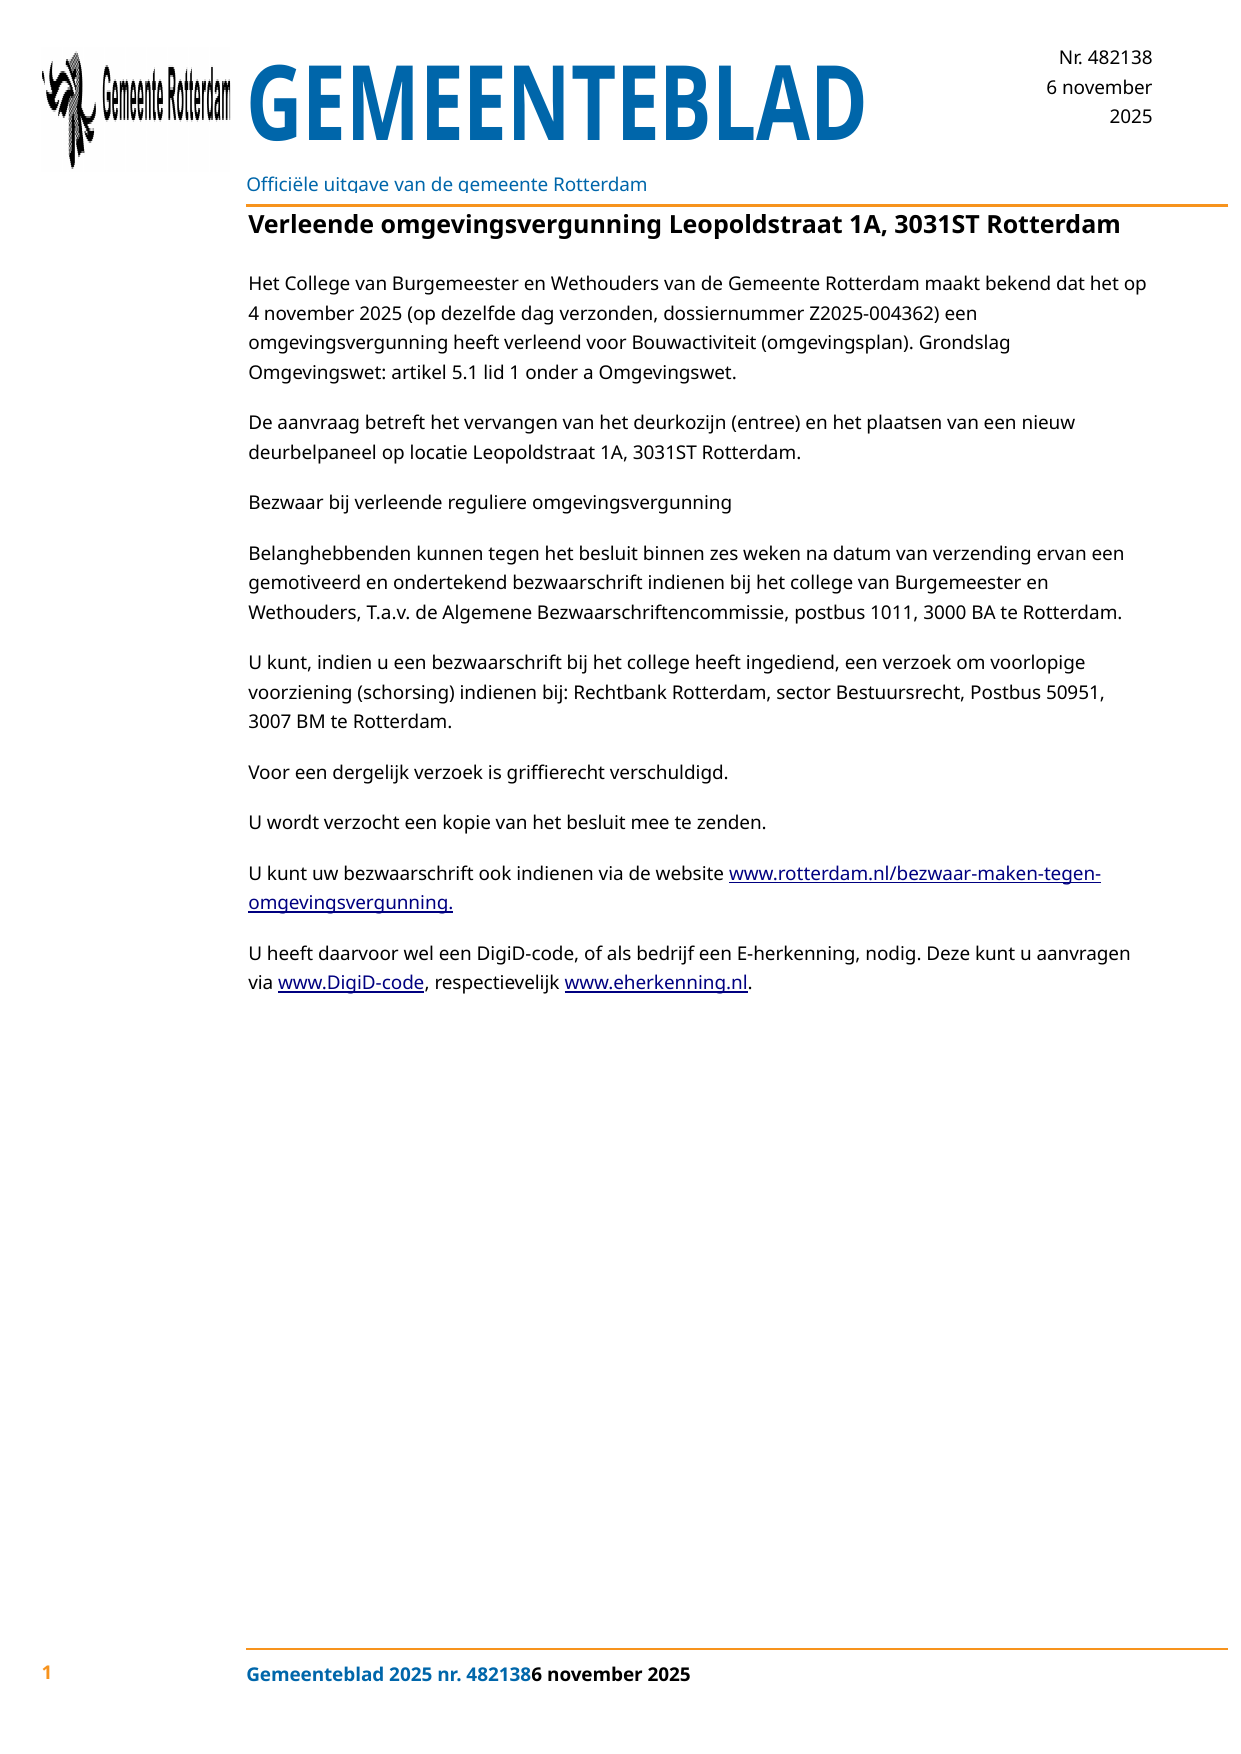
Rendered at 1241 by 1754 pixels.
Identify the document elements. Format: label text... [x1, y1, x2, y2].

text U wordt verzocht een kopie van het besluit mee te zenden. [248, 809, 1152, 835]
text Voor een dergelijk verzoek is griffierecht verschuldigd. [248, 759, 1152, 785]
text Bezwaar bij verleende reguliere omgevingsvergunning [248, 489, 1152, 515]
text U kunt uw bezwaarschrift ook indienen via de website www.rotterdam.nl/bezwaar-maken-tegen-omgevingsvergunning. [248, 860, 1152, 915]
picture [41, 47, 231, 172]
text U kunt, indien u een bezwaarschrift bij het college heeft ingediend, een verzoek om voorlopige voorziening (schorsing) indienen bij: Rechtbank Rotterdam, sector Bestuursrecht, Postbus 50951, 3007 BM te Rotterdam. [248, 649, 1152, 734]
text Verleende omgevingsvergunning Leopoldstraat 1A, 3031ST Rotterdam [248, 207, 1152, 241]
text Belanghebbenden kunnen tegen het besluit binnen zes weken na datum van verzending ervan een gemotiveerd en ondertekend bezwaarschrift indienen bij het college van Burgemeester en Wethouders, T.a.v. de Algemene Bezwaarschriftencommissie, postbus 1011, 3000 BA te Rotterdam. [248, 540, 1152, 625]
text U heeft daarvoor wel een DigiD-code, of als bedrijf een E-herkenning, nodig. Deze kunt u aanvragen via www.DigiD-code, respectievelijk www.eherkenning.nl. [248, 940, 1152, 995]
text De aanvraag betreft het vervangen van het deurkozijn (entree) en het plaatsen van een nieuw deurbelpaneel op locatie Leopoldstraat 1A, 3031ST Rotterdam. [248, 409, 1152, 465]
text Het College van Burgemeester en Wethouders van de Gemeente Rotterdam maakt bekend dat het op 4 november 2025 (op dezelfde dag verzonden, dossiernummer Z2025-004362) een omgevingsvergunning heeft verleend voor Bouwactiviteit (omgevingsplan). Grondslag Omgevingswet: artikel 5.1 lid 1 onder a Omgevingswet. [248, 270, 1152, 385]
